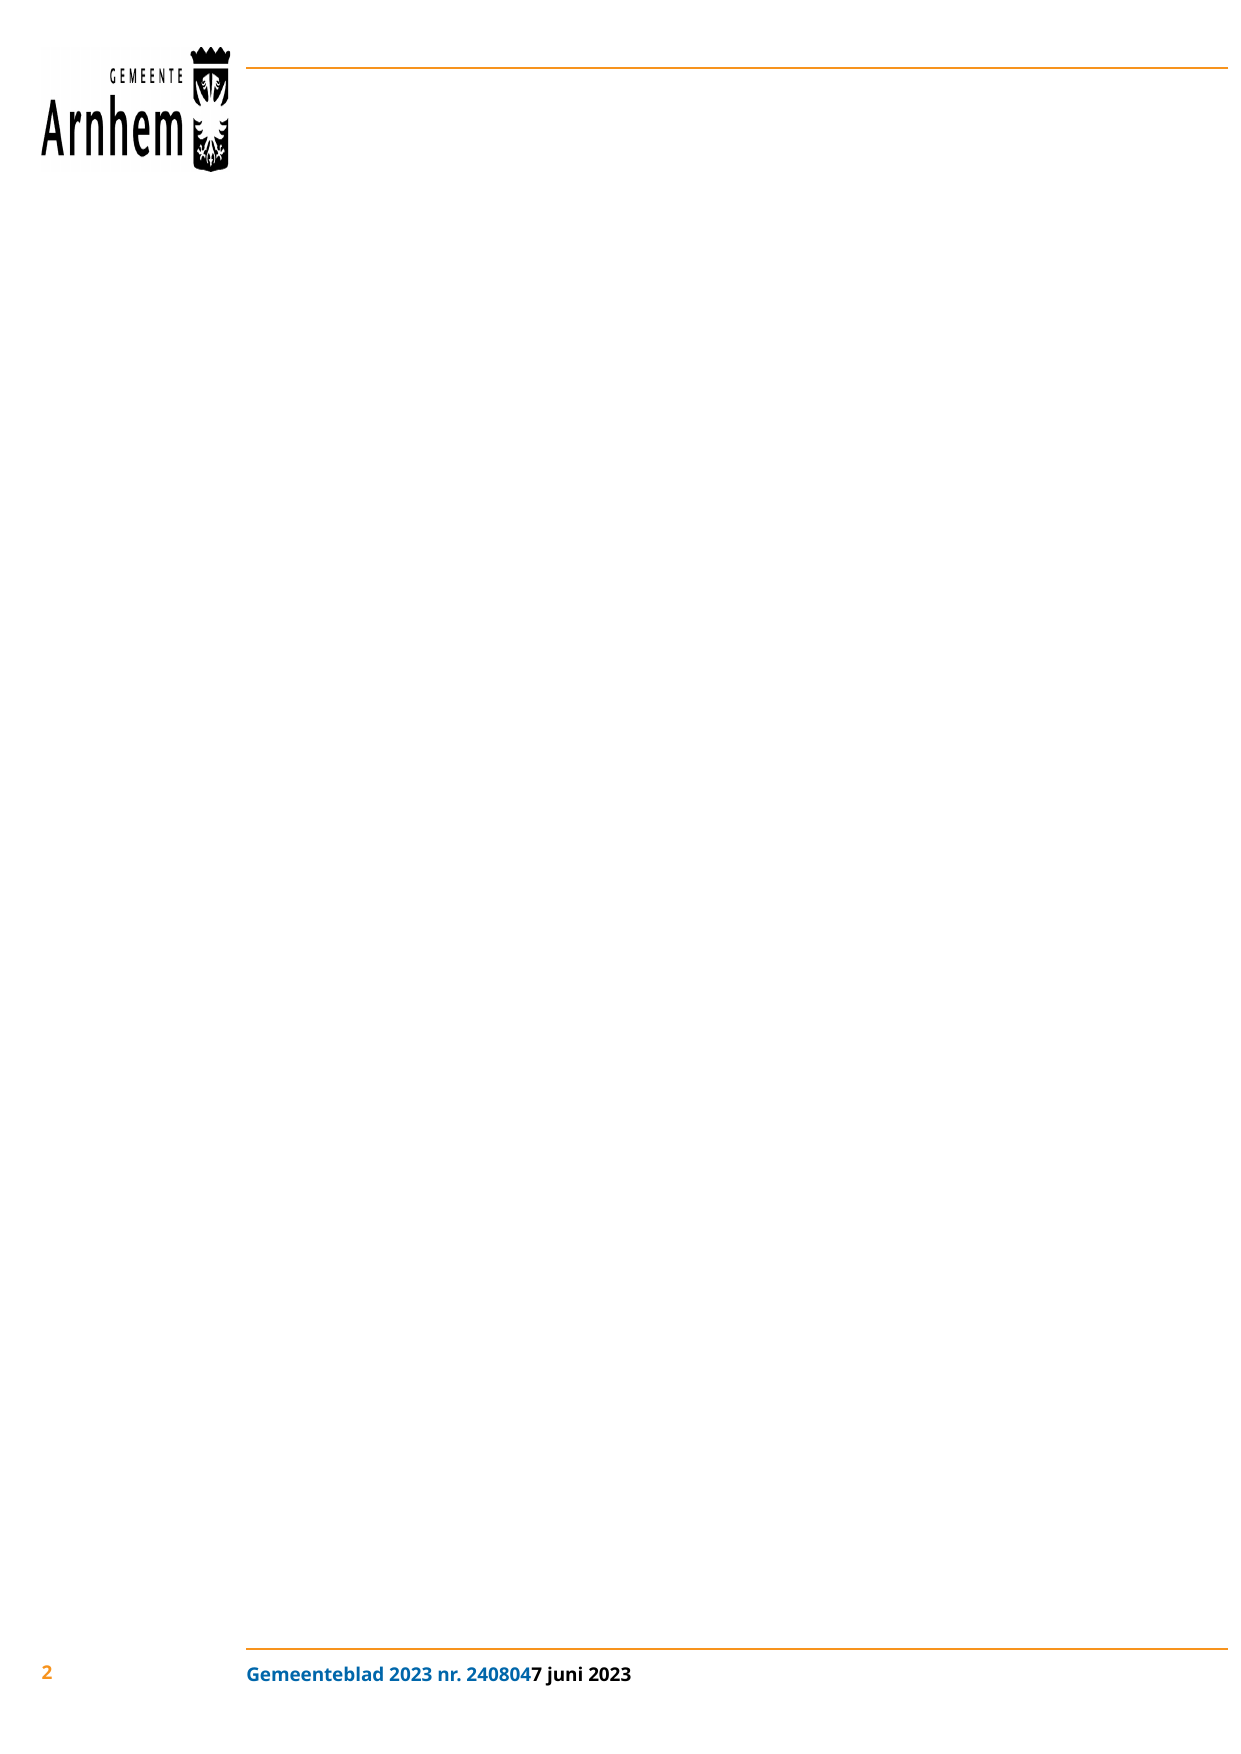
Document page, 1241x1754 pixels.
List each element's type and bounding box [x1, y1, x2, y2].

picture [41, 47, 231, 172]
